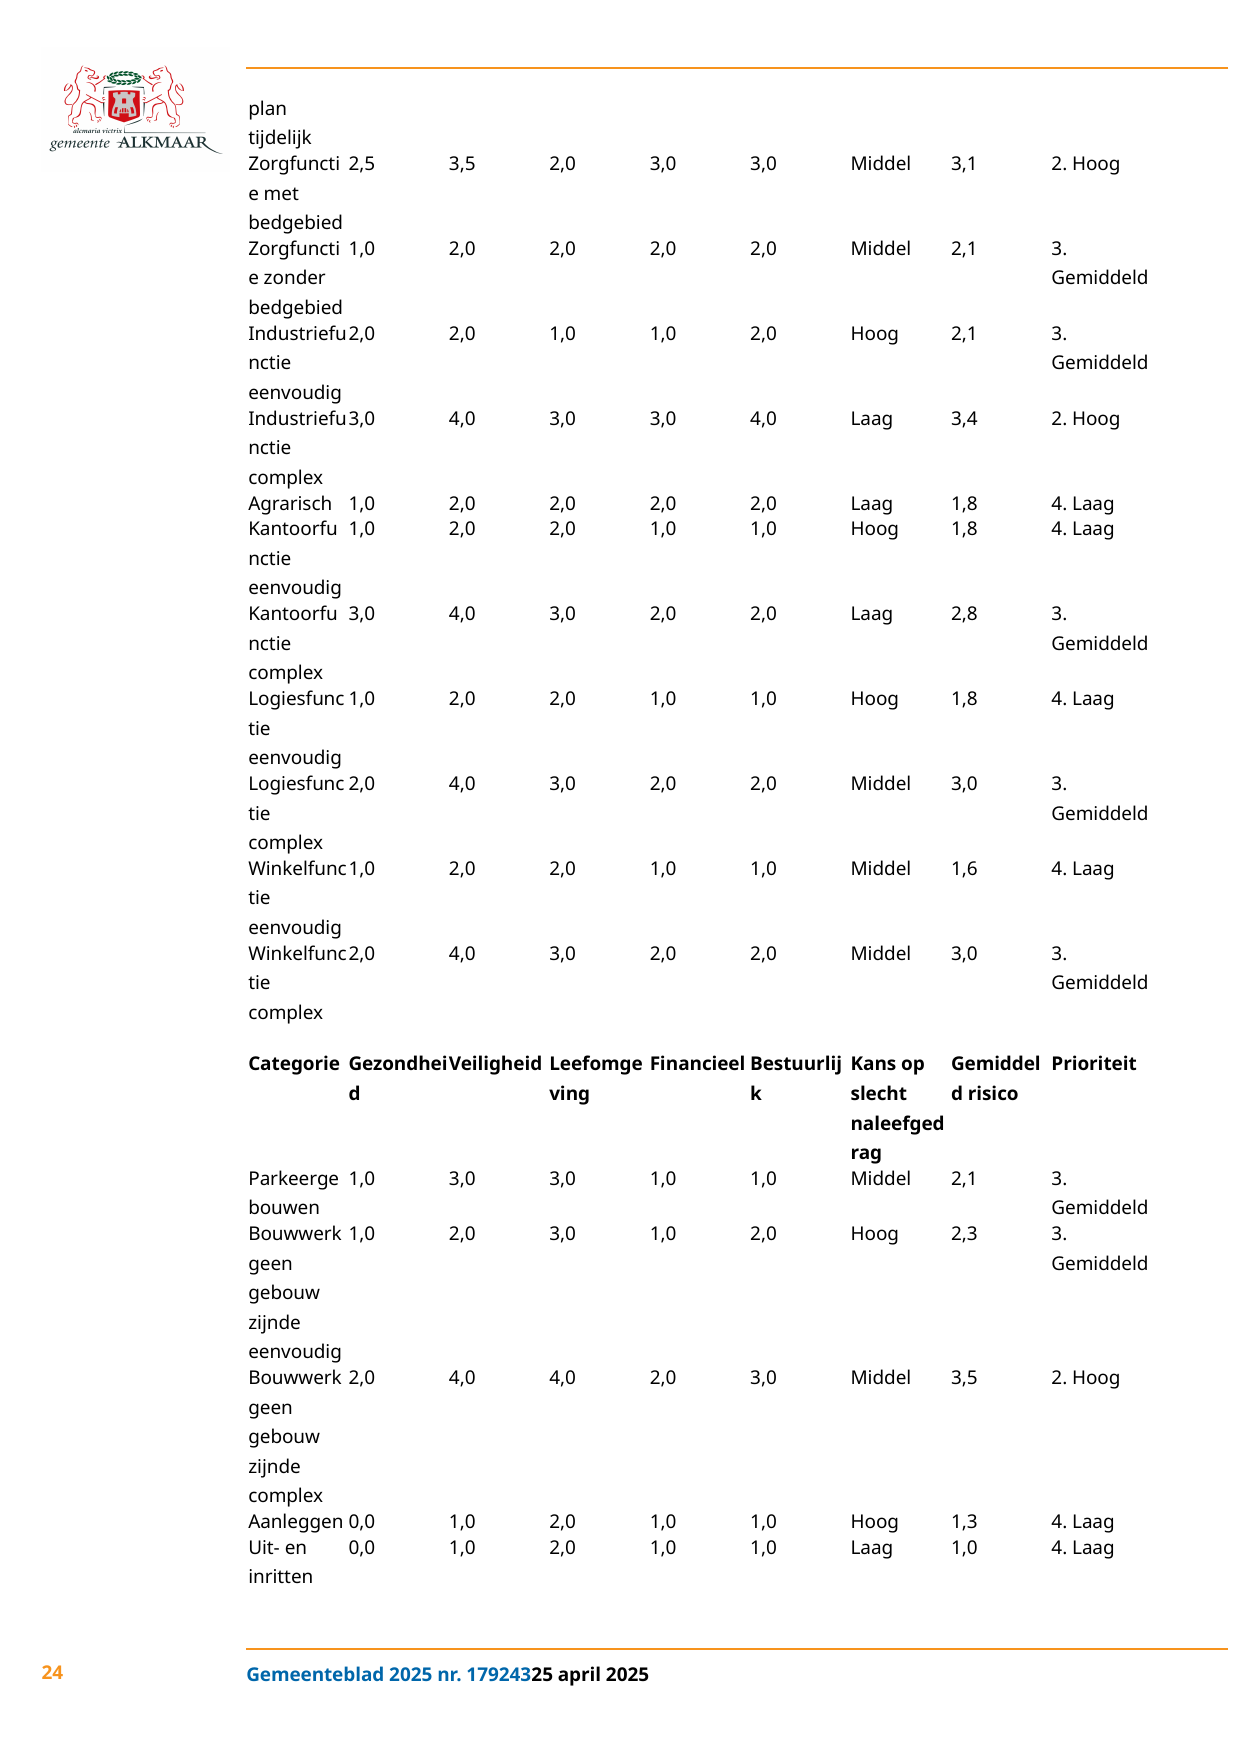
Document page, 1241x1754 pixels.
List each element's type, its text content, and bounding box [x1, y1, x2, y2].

table_cell [650, 95, 750, 150]
table_cell [449, 95, 549, 150]
table_cell 3,0 [650, 150, 750, 235]
table_cell 1,0 [348, 515, 449, 600]
table_cell 3,0 [951, 770, 1051, 855]
table_cell 3,0 [750, 1364, 850, 1508]
table_cell Laag [850, 490, 951, 515]
table_cell 3,0 [750, 150, 850, 235]
table_cell Kantoorfunctie complex [248, 600, 348, 685]
table_cell 2,0 [449, 855, 549, 940]
table_cell Leefomgeving [549, 1051, 649, 1165]
table_cell 4,0 [449, 600, 549, 685]
table_cell 3,0 [951, 940, 1051, 1025]
table_cell 1,0 [650, 855, 750, 940]
table_cell Middel [850, 1165, 951, 1220]
table_cell 4,0 [449, 940, 549, 1025]
table_cell Bestuurlijk [750, 1051, 850, 1165]
table_cell Prioriteit [1051, 1051, 1152, 1165]
table_cell [348, 95, 449, 150]
table_cell 1,0 [449, 1509, 549, 1534]
table_cell 4,0 [549, 1364, 649, 1508]
table_cell 1,3 [951, 1509, 1051, 1534]
table_cell Zorgfunctie met bedgebied [248, 150, 348, 235]
table_cell 3,5 [951, 1364, 1051, 1508]
table_cell 2,0 [750, 600, 850, 685]
table_cell Middel [850, 150, 951, 235]
table_cell 1,0 [348, 490, 449, 515]
table_cell 4,0 [449, 405, 549, 490]
table_cell 3. Gemiddeld [1051, 600, 1152, 685]
table_cell 2,3 [951, 1220, 1051, 1364]
picture [41, 47, 231, 172]
table_cell 1,0 [750, 1165, 850, 1220]
table_cell Laag [850, 405, 951, 490]
table_cell 3. Gemiddeld [1051, 770, 1152, 855]
table_cell 1,0 [750, 685, 850, 770]
table_cell 1,0 [348, 1220, 449, 1364]
table_cell 1,0 [650, 1534, 750, 1589]
table_cell 2,0 [750, 320, 850, 405]
table_cell Categorie [248, 1051, 348, 1165]
table_cell 2,0 [348, 940, 449, 1025]
table_cell 2,0 [650, 940, 750, 1025]
table_cell 4. Laag [1051, 515, 1152, 600]
table_cell 2,0 [650, 770, 750, 855]
table_cell 2,0 [348, 1364, 449, 1508]
table_cell Logiesfunctie complex [248, 770, 348, 855]
table_cell 3,0 [549, 1220, 649, 1364]
table_cell Bouwwerk geen gebouw zijnde eenvoudig [248, 1220, 348, 1364]
table_cell 3,1 [951, 150, 1051, 235]
table_cell 2,1 [951, 1165, 1051, 1220]
table_cell Veiligheid [449, 1051, 549, 1165]
table_cell [850, 95, 951, 150]
table_cell Hoog [850, 320, 951, 405]
table_cell 4. Laag [1051, 685, 1152, 770]
table_cell 4. Laag [1051, 1509, 1152, 1534]
table_cell 2,1 [951, 320, 1051, 405]
table_cell 1,8 [951, 685, 1051, 770]
table_cell 2,0 [750, 770, 850, 855]
table_cell 3. Gemiddeld [1051, 235, 1152, 320]
table_cell 1,8 [951, 490, 1051, 515]
table_cell 3,0 [549, 770, 649, 855]
table_cell 3,0 [549, 600, 649, 685]
table_cell 4,0 [750, 405, 850, 490]
table_cell 2,0 [549, 1509, 649, 1534]
table_cell 2,0 [449, 320, 549, 405]
table_cell 2,0 [449, 1220, 549, 1364]
table_cell 4. Laag [1051, 1534, 1152, 1589]
table_cell Laag [850, 1534, 951, 1589]
table_cell Gemiddeld risico [951, 1051, 1051, 1165]
table_cell plan tijdelijk [248, 95, 348, 150]
table_cell Industriefunctie complex [248, 405, 348, 490]
table_cell 2. Hoog [1051, 150, 1152, 235]
table_cell 1,0 [650, 1220, 750, 1364]
table_cell Zorgfunctie zonder bedgebied [248, 235, 348, 320]
table_cell Uit- en inritten [248, 1534, 348, 1589]
table_cell Winkelfunctie complex [248, 940, 348, 1025]
table_cell 2,5 [348, 150, 449, 235]
table_cell 4. Laag [1051, 490, 1152, 515]
table_cell 1,0 [650, 1509, 750, 1534]
table_cell 1,0 [449, 1534, 549, 1589]
table_cell 2,0 [449, 490, 549, 515]
table_cell [348, 1025, 449, 1051]
table_cell 1,0 [650, 685, 750, 770]
table_cell Middel [850, 855, 951, 940]
table_cell 1,0 [650, 1165, 750, 1220]
table_cell [951, 95, 1051, 150]
table_cell [951, 1025, 1051, 1051]
table_cell 2,0 [650, 600, 750, 685]
table_cell 2,0 [549, 515, 649, 600]
table_cell 3,0 [348, 600, 449, 685]
table_cell [449, 1025, 549, 1051]
table_cell 2,0 [549, 235, 649, 320]
table_cell Winkelfunctie eenvoudig [248, 855, 348, 940]
table_cell 3,0 [348, 405, 449, 490]
table_cell Kantoorfunctie eenvoudig [248, 515, 348, 600]
table_cell 4. Laag [1051, 855, 1152, 940]
table_cell 2,0 [750, 235, 850, 320]
table_cell [750, 95, 850, 150]
table_cell Gezondheid [348, 1051, 449, 1165]
table_cell 2,0 [449, 515, 549, 600]
table_cell [549, 95, 649, 150]
table_cell [650, 1025, 750, 1051]
table_cell 2,1 [951, 235, 1051, 320]
table_cell 1,6 [951, 855, 1051, 940]
table_cell Bouwwerk geen gebouw zijnde complex [248, 1364, 348, 1508]
table_cell 2,0 [650, 490, 750, 515]
table_cell 3. Gemiddeld [1051, 1165, 1152, 1220]
table_cell 1,0 [750, 1534, 850, 1589]
table_cell Parkeergebouwen [248, 1165, 348, 1220]
table_cell [248, 1025, 348, 1051]
table_cell Laag [850, 600, 951, 685]
table_cell 3,0 [449, 1165, 549, 1220]
table_cell 2,0 [449, 235, 549, 320]
table_cell 3,5 [449, 150, 549, 235]
table_cell 1,0 [348, 685, 449, 770]
table_cell 0,0 [348, 1534, 449, 1589]
table_cell 1,0 [348, 855, 449, 940]
table_cell 4,0 [449, 1364, 549, 1508]
table_cell 2,0 [549, 150, 649, 235]
table_cell Middel [850, 1364, 951, 1508]
table_cell [750, 1025, 850, 1051]
table_cell 1,0 [549, 320, 649, 405]
table_cell 3,0 [650, 405, 750, 490]
table_cell 2,8 [951, 600, 1051, 685]
table_cell 1,0 [348, 1165, 449, 1220]
table_cell Middel [850, 770, 951, 855]
table_cell [1051, 95, 1152, 150]
table_cell 2,0 [750, 1220, 850, 1364]
table_cell 3,0 [549, 405, 649, 490]
table_cell 2,0 [549, 685, 649, 770]
table_cell 3,0 [549, 940, 649, 1025]
table_cell Agrarisch [248, 490, 348, 515]
table_cell 1,8 [951, 515, 1051, 600]
table_cell 2,0 [549, 855, 649, 940]
table_cell 1,0 [348, 235, 449, 320]
table_cell [1051, 1025, 1152, 1051]
table_cell Hoog [850, 515, 951, 600]
table_cell [549, 1025, 649, 1051]
table_cell 2,0 [549, 490, 649, 515]
table_cell 2,0 [348, 320, 449, 405]
table_cell 3,4 [951, 405, 1051, 490]
table_cell 2,0 [650, 235, 750, 320]
table_cell Aanleggen [248, 1509, 348, 1534]
table_cell Hoog [850, 685, 951, 770]
table_cell Kans op slecht naleefgedrag [850, 1051, 951, 1165]
table_cell 2. Hoog [1051, 1364, 1152, 1508]
table_cell 2,0 [348, 770, 449, 855]
table_cell 3. Gemiddeld [1051, 320, 1152, 405]
table_cell 1,0 [650, 515, 750, 600]
table_cell Middel [850, 235, 951, 320]
table_cell 2,0 [750, 940, 850, 1025]
table_cell 1,0 [951, 1534, 1051, 1589]
table_cell 3,0 [549, 1165, 649, 1220]
table_cell 1,0 [750, 855, 850, 940]
table_cell 1,0 [750, 1509, 850, 1534]
table_cell Industriefunctie eenvoudig [248, 320, 348, 405]
table_cell Financieel [650, 1051, 750, 1165]
table_cell 0,0 [348, 1509, 449, 1534]
table_cell 1,0 [750, 515, 850, 600]
table_cell Logiesfunctie eenvoudig [248, 685, 348, 770]
table_cell 2. Hoog [1051, 405, 1152, 490]
table_cell [850, 1025, 951, 1051]
table_cell 2,0 [650, 1364, 750, 1508]
table_cell 3. Gemiddeld [1051, 940, 1152, 1025]
table_cell 2,0 [449, 685, 549, 770]
table_cell Hoog [850, 1509, 951, 1534]
table_cell 3. Gemiddeld [1051, 1220, 1152, 1364]
table_cell 2,0 [549, 1534, 649, 1589]
table_cell 1,0 [650, 320, 750, 405]
table_cell Hoog [850, 1220, 951, 1364]
table_cell 2,0 [750, 490, 850, 515]
table_cell Middel [850, 940, 951, 1025]
table_cell 4,0 [449, 770, 549, 855]
